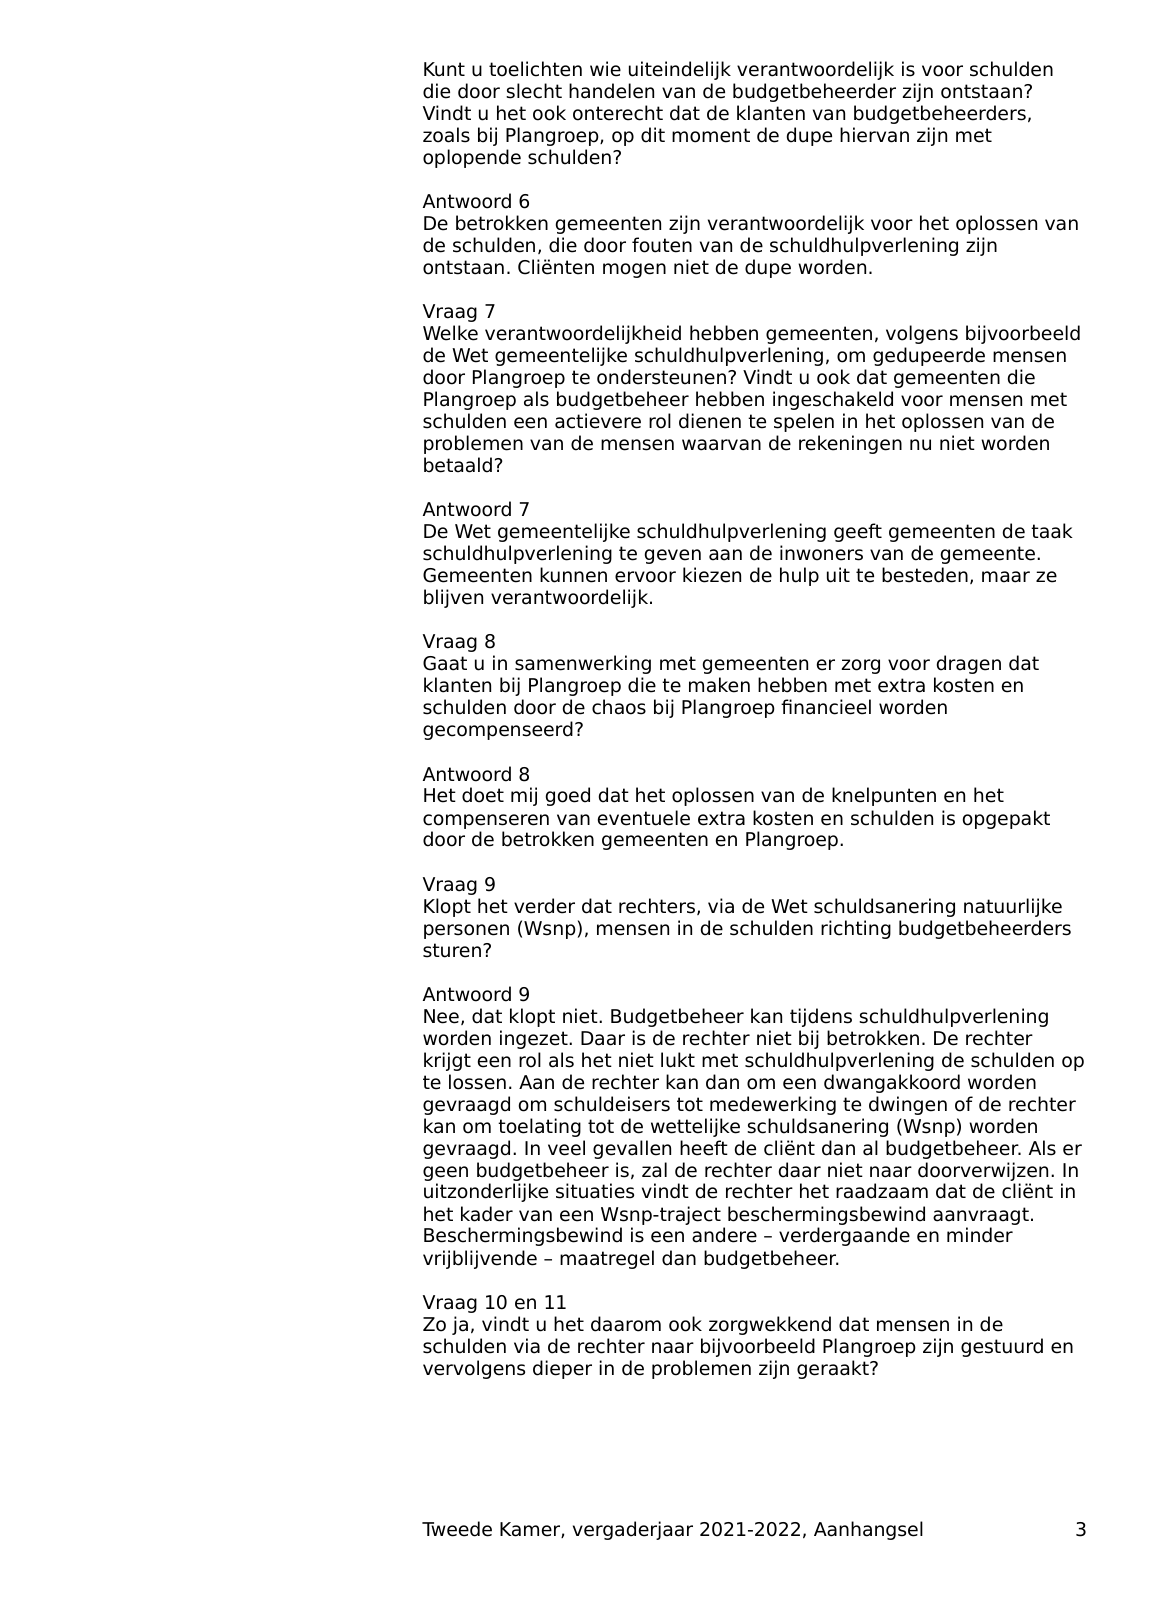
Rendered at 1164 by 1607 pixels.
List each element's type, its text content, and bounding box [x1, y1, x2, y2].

text Antwoord 7 [422, 499, 1087, 521]
text Klopt het verder dat rechters, via de Wet schuldsanering natuurlijke personen (Wsnp), mensen in de schulden richting budgetbeheerders sturen? [422, 896, 1087, 961]
text Vraag 10 en 11 [422, 1292, 1087, 1313]
text Antwoord 6 [422, 191, 1087, 213]
text Gaat u in samenwerking met gemeenten er zorg voor dragen dat klanten bij Plangroep die te maken hebben met extra kosten en schulden door de chaos bij Plangroep financieel worden gecompenseerd? [422, 653, 1087, 741]
text De betrokken gemeenten zijn verantwoordelijk voor het oplossen van de schulden, die door fouten van de schuldhulpverlening zijn ontstaan. Cliënten mogen niet de dupe worden. [422, 213, 1087, 279]
text Vraag 9 [422, 873, 1087, 896]
text De Wet gemeentelijke schuldhulpverlening geeft gemeenten de taak schuldhulpverlening te geven aan de inwoners van de gemeente. Gemeenten kunnen ervoor kiezen de hulp uit te besteden, maar ze blijven verantwoordelijk. [422, 521, 1087, 609]
text Het doet mij goed dat het oplossen van de knelpunten en het compenseren van eventuele extra kosten en schulden is opgepakt door de betrokken gemeenten en Plangroep. [422, 785, 1087, 851]
text Vraag 7 [422, 301, 1087, 323]
text Welke verantwoordelijkheid hebben gemeenten, volgens bijvoorbeeld de Wet gemeentelijke schuldhulpverlening, om gedupeerde mensen door Plangroep te ondersteunen? Vindt u ook dat gemeenten die Plangroep als budgetbeheer hebben ingeschakeld voor mensen met schulden een actievere rol dienen te spelen in het oplossen van de problemen van de mensen waarvan de rekeningen nu niet worden betaald? [422, 323, 1087, 477]
text Nee, dat klopt niet. Budgetbeheer kan tijdens schuldhulpverlening worden ingezet. Daar is de rechter niet bij betrokken. De rechter krijgt een rol als het niet lukt met schuldhulpverlening de schulden op te lossen. Aan de rechter kan dan om een dwangakkoord worden gevraagd om schuldeisers tot medewerking te dwingen of de rechter kan om toelating tot de wettelijke schuldsanering (Wsnp) worden gevraagd. In veel gevallen heeft de cliënt dan al budgetbeheer. Als er geen budgetbeheer is, zal de rechter daar niet naar doorverwijzen. In uitzonderlijke situaties vindt de rechter het raadzaam dat de cliënt in het kader van een Wsnp-traject beschermingsbewind aanvraagt. Beschermingsbewind is een andere – verdergaande en minder vrijblijvende – maatregel dan budgetbeheer. [422, 1006, 1087, 1269]
text Zo ja, vindt u het daarom ook zorgwekkend dat mensen in de schulden via de rechter naar bijvoorbeeld Plangroep zijn gestuurd en vervolgens dieper in de problemen zijn geraakt? [422, 1313, 1087, 1379]
text Antwoord 9 [422, 984, 1087, 1006]
text Kunt u toelichten wie uiteindelijk verantwoordelijk is voor schulden die door slecht handelen van de budgetbeheerder zijn ontstaan? Vindt u het ook onterecht dat de klanten van budgetbeheerders, zoals bij Plangroep, op dit moment de dupe hiervan zijn met oplopende schulden? [422, 59, 1087, 169]
text Antwoord 8 [422, 763, 1087, 785]
text Vraag 8 [422, 631, 1087, 653]
